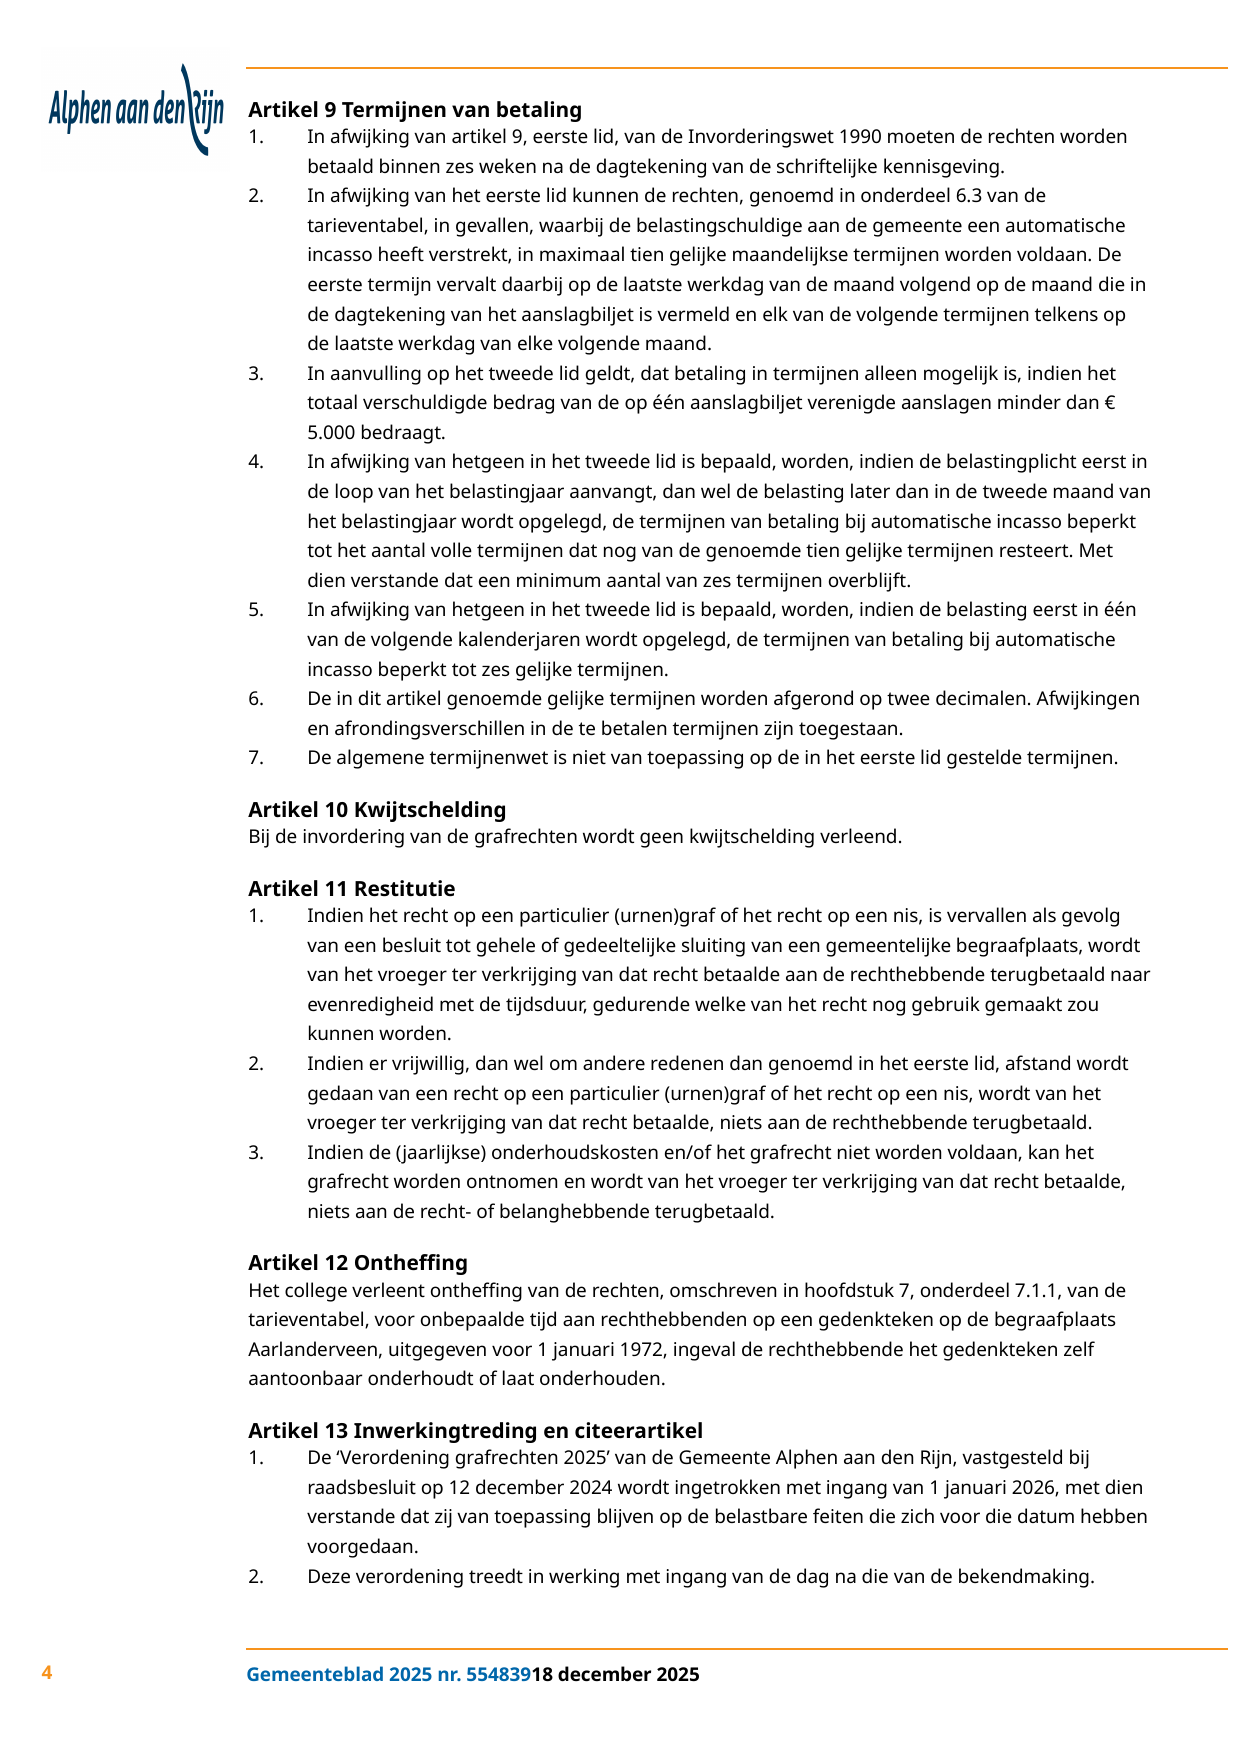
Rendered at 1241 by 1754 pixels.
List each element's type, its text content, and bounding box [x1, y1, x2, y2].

list De ‘Verordening grafrechten 2025’ van de Gemeente Alphen aan den Rijn, vastgesteld bij raadsbesluit op 12 december 2024 wordt ingetrokken met ingang van 1 januari 2026, met dien verstande dat zij van toepassing blijven op de belastbare feiten die zich voor die datum hebben voorgedaan. [248, 1444, 1152, 1559]
list In afwijking van hetgeen in het tweede lid is bepaald, worden, indien de belastingplicht eerst in de loop van het belastingjaar aanvangt, dan wel de belasting later dan in de tweede maand van het belastingjaar wordt opgelegd, de termijnen van betaling bij automatische incasso beperkt tot het aantal volle termijnen dat nog van de genoemde tien gelijke termijnen resteert. Met dien verstande dat een minimum aantal van zes termijnen overblijft. [248, 449, 1152, 593]
list De in dit artikel genoemde gelijke termijnen worden afgerond op twee decimalen. Afwijkingen en afrondingsverschillen in de te betalen termijnen zijn toegestaan. [248, 685, 1152, 741]
list Deze verordening treedt in werking met ingang van de dag na die van de bekendmaking. [248, 1563, 1152, 1588]
list In afwijking van het eerste lid kunnen de rechten, genoemd in onderdeel 6.3 van de tarieventabel, in gevallen, waarbij de belastingschuldige aan de gemeente een automatische incasso heeft verstrekt, in maximaal tien gelijke maandelijkse termijnen worden voldaan. De eerste termijn vervalt daarbij op de laatste werkdag van de maand volgend op de maand die in de dagtekening van het aanslagbiljet is vermeld en elk van de volgende termijnen telkens op de laatste werkdag van elke volgende maand. [248, 182, 1152, 356]
picture [41, 47, 231, 172]
text Artikel 9 Termijnen van betaling [248, 95, 1152, 123]
text Artikel 12 Ontheffing [248, 1248, 1152, 1277]
text Artikel 11 Restitutie [248, 874, 1152, 902]
list In aanvulling op het tweede lid geldt, dat betaling in termijnen alleen mogelijk is, indien het totaal verschuldigde bedrag van de op één aanslagbiljet verenigde aanslagen minder dan € 5.000 bedraagt. [248, 360, 1152, 445]
list Indien de (jaarlijkse) onderhoudskosten en/of het grafrecht niet worden voldaan, kan het grafrecht worden ontnomen en wordt van het vroeger ter verkrijging van dat recht betaalde, niets aan de recht- of belanghebbende terugbetaald. [248, 1139, 1152, 1224]
list Indien er vrijwillig, dan wel om andere redenen dan genoemd in het eerste lid, afstand wordt gedaan van een recht op een particulier (urnen)graf of het recht op een nis, wordt van het vroeger ter verkrijging van dat recht betaalde, niets aan de rechthebbende terugbetaald. [248, 1050, 1152, 1135]
text Artikel 13 Inwerkingtreding en citeerartikel [248, 1416, 1152, 1444]
text Artikel 10 Kwijtschelding [248, 795, 1152, 823]
list Indien het recht op een particulier (urnen)graf of het recht op een nis, is vervallen als gevolg van een besluit tot gehele of gedeeltelijke sluiting van een gemeentelijke begraafplaats, wordt van het vroeger ter verkrijging van dat recht betaalde aan de rechthebbende terugbetaald naar evenredigheid met de tijdsduur, gedurende welke van het recht nog gebruik gemaakt zou kunnen worden. [248, 902, 1152, 1046]
list In afwijking van artikel 9, eerste lid, van de Invorderingswet 1990 moeten de rechten worden betaald binnen zes weken na de dagtekening van de schriftelijke kennisgeving. [248, 123, 1152, 178]
list In afwijking van hetgeen in het tweede lid is bepaald, worden, indien de belasting eerst in één van de volgende kalenderjaren wordt opgelegd, de termijnen van betaling bij automatische incasso beperkt tot zes gelijke termijnen. [248, 597, 1152, 681]
text Bij de invordering van de grafrechten wordt geen kwijtschelding verleend. [248, 823, 1152, 849]
list De algemene termijnenwet is niet van toepassing op de in het eerste lid gestelde termijnen. [248, 744, 1152, 770]
text Het college verleent ontheffing van de rechten, omschreven in hoofdstuk 7, onderdeel 7.1.1, van de tarieventabel, voor onbepaalde tijd aan rechthebbenden op een gedenkteken op de begraafplaats Aarlanderveen, uitgegeven voor 1 januari 1972, ingeval de rechthebbende het gedenkteken zelf aantoonbaar onderhoudt of laat onderhouden. [248, 1277, 1152, 1391]
